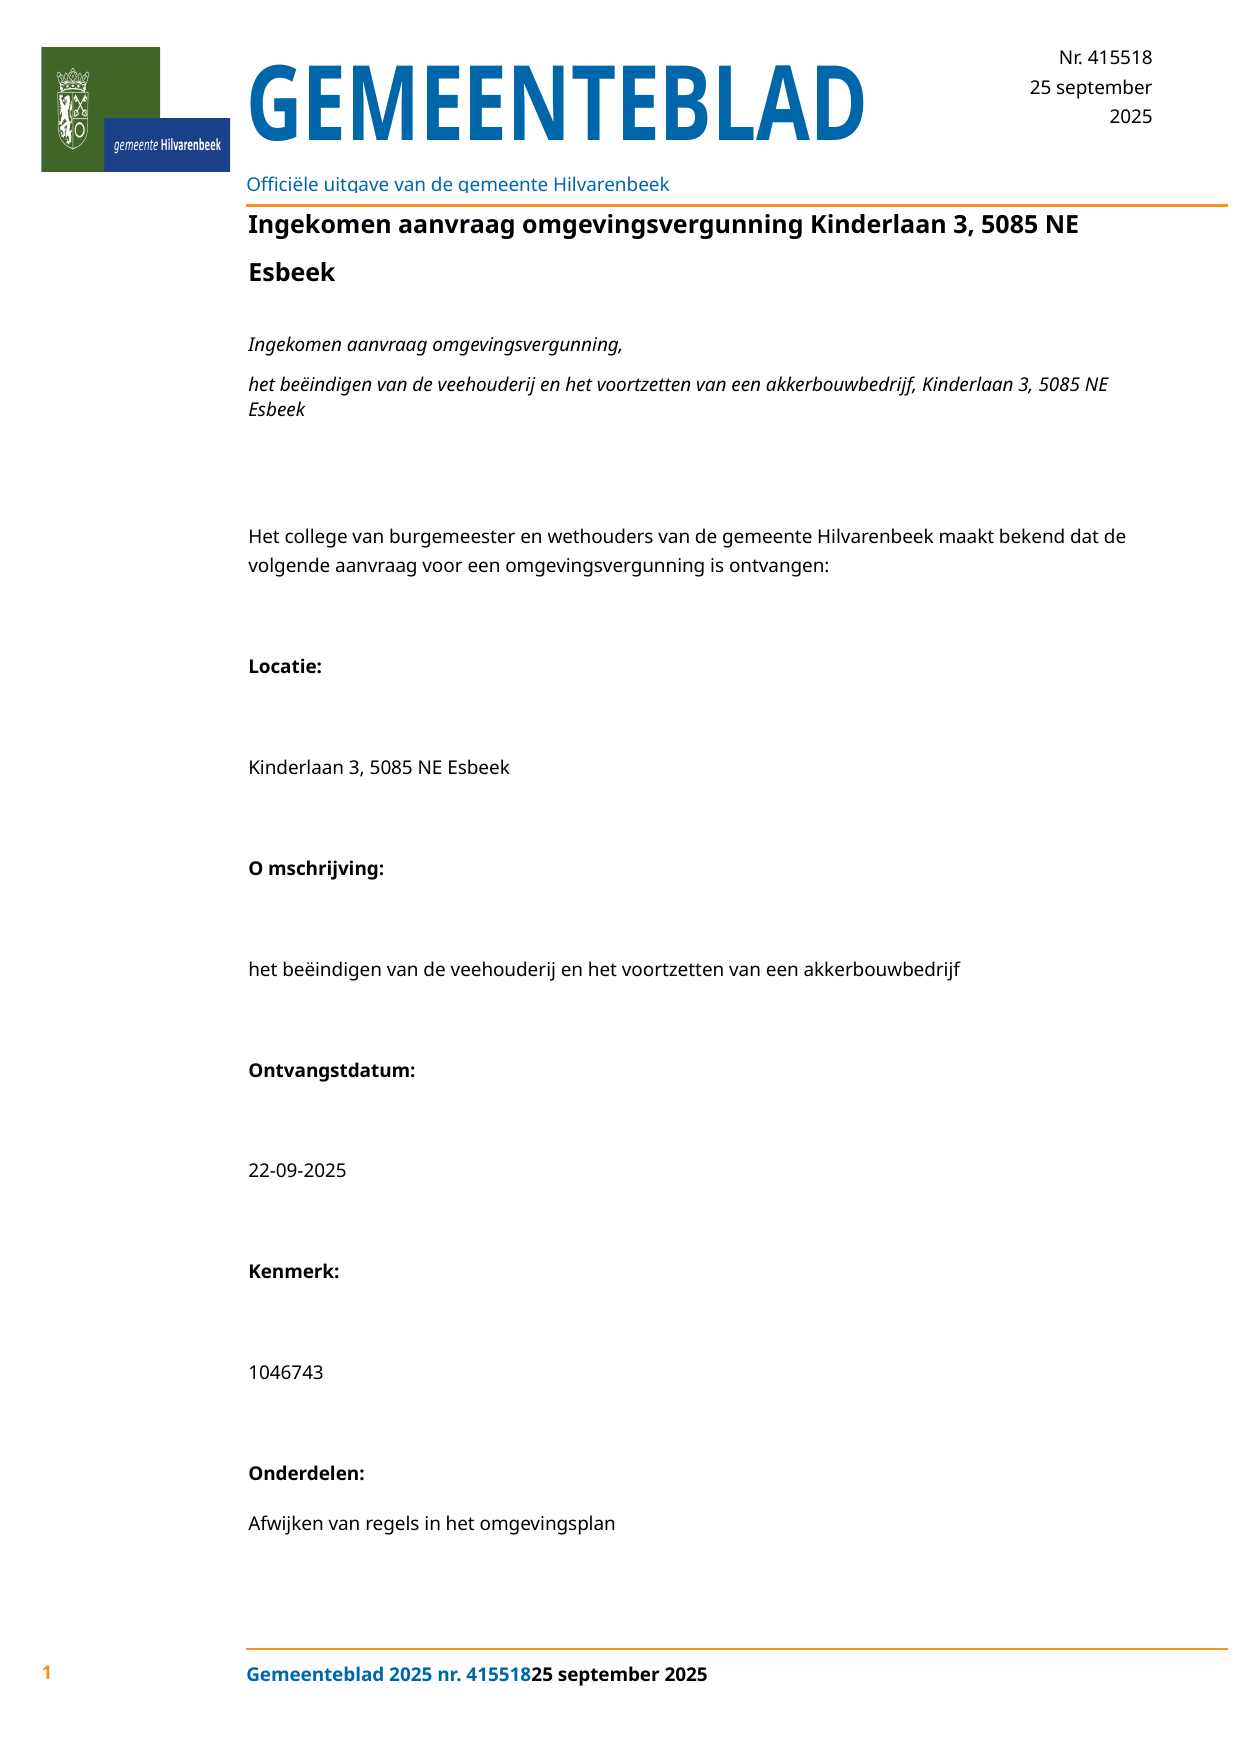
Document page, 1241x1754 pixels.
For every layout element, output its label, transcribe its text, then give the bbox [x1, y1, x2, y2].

text Kenmerk: [248, 1258, 1152, 1284]
text Het college van burgemeester en wethouders van de gemeente Hilvarenbeek maakt bekend dat de volgende aanvraag voor een omgevingsvergunning is ontvangen: [248, 523, 1152, 578]
text O mschrijving: [248, 855, 1152, 881]
text Locatie: [248, 653, 1152, 679]
text Onderdelen: [248, 1460, 1152, 1486]
text het beëindigen van de veehouderij en het voortzetten van een akkerbouwbedrijf, Kinderlaan 3, 5085 NE Esbeek [248, 371, 1152, 422]
text 22-09-2025 [248, 1158, 1152, 1183]
text 1046743 [248, 1359, 1152, 1385]
text Kinderlaan 3, 5085 NE Esbeek [248, 754, 1152, 780]
text het beëindigen van de veehouderij en het voortzetten van een akkerbouwbedrijf [248, 956, 1152, 982]
text Ingekomen aanvraag omgevingsvergunning Kinderlaan 3, 5085 NE Esbeek [248, 207, 1152, 288]
text Afwijken van regels in het omgevingsplan [248, 1511, 1152, 1536]
text Ontvangstdatum: [248, 1057, 1152, 1082]
picture [41, 47, 231, 172]
text Ingekomen aanvraag omgevingsvergunning, [248, 331, 1152, 357]
